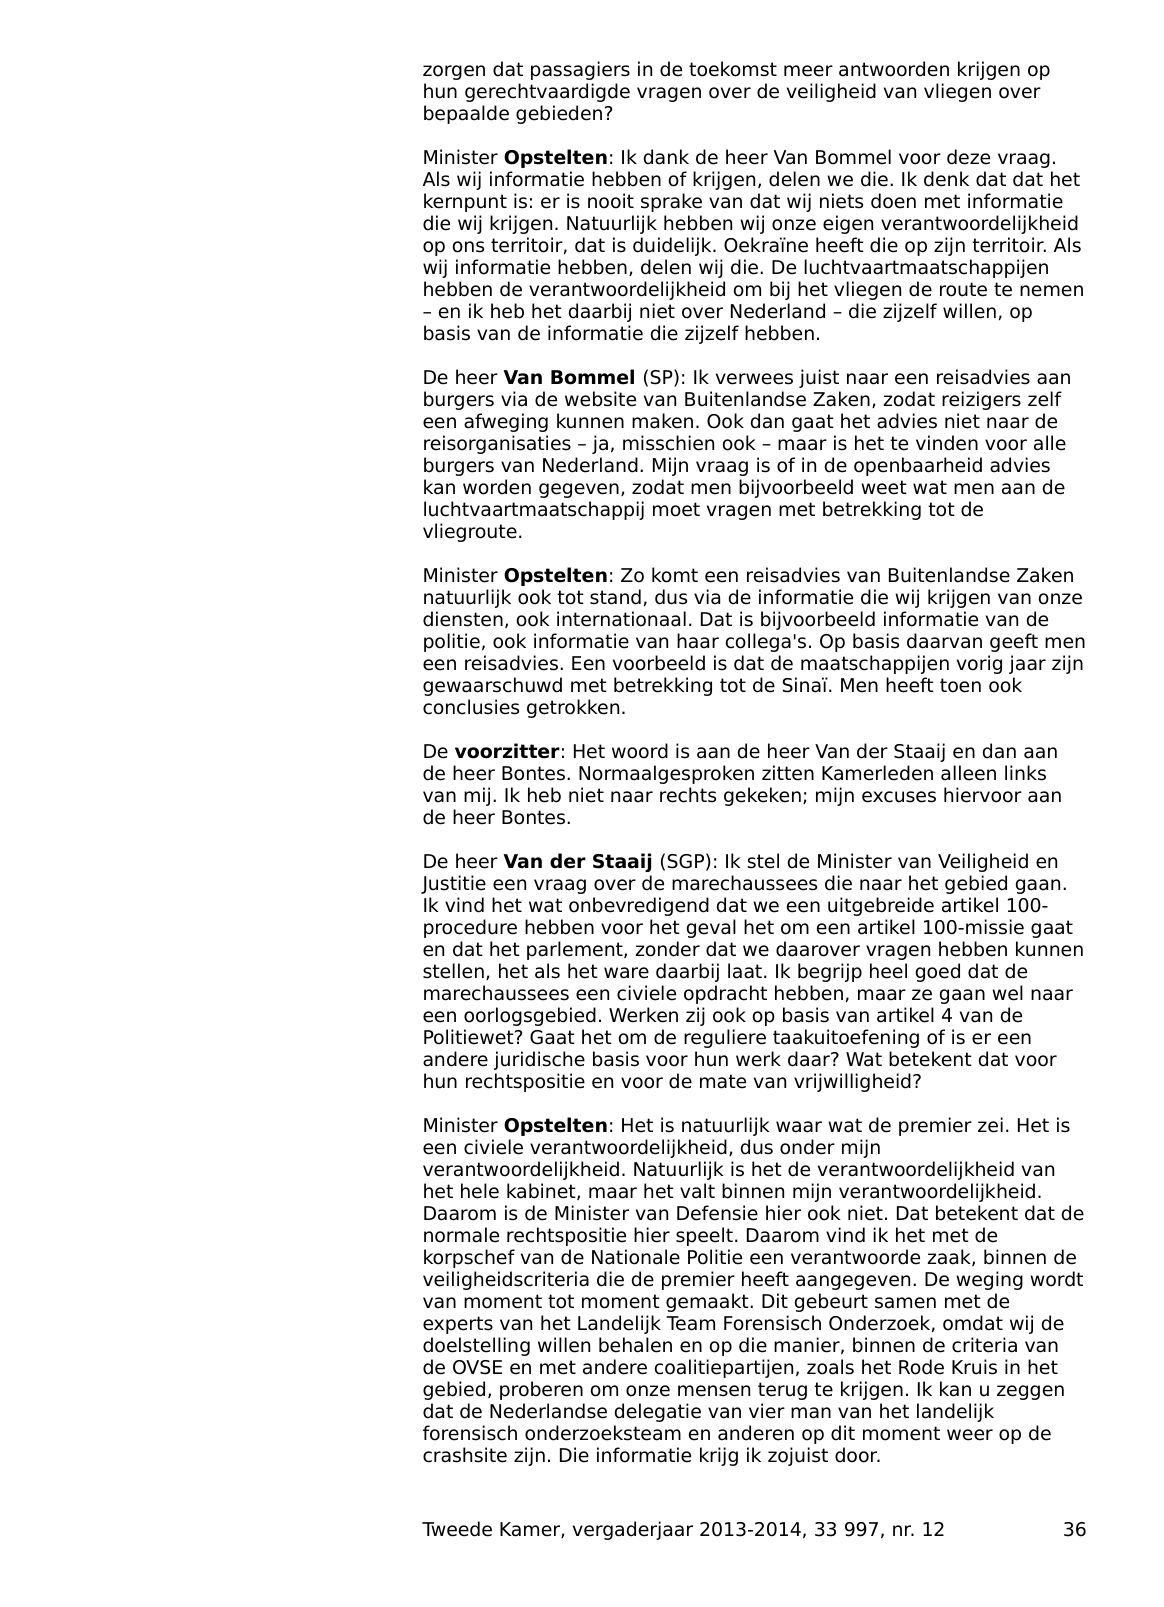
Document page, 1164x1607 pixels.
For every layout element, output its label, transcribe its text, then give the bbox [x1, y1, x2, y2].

text De heer Van Bommel (SP): Ik verwees juist naar een reisadvies aan burgers via de website van Buitenlandse Zaken, zodat reizigers zelf een afweging kunnen maken. Ook dan gaat het advies niet naar de reisorganisaties – ja, misschien ook – maar is het te vinden voor alle burgers van Nederland. Mijn vraag is of in de openbaarheid advies kan worden gegeven, zodat men bijvoorbeeld weet wat men aan de luchtvaartmaatschappij moet vragen met betrekking tot de vliegroute. [422, 367, 1087, 543]
text De voorzitter: Het woord is aan de heer Van der Staaij en dan aan de heer Bontes. Normaalgesproken zitten Kamerleden alleen links van mij. Ik heb niet naar rechts gekeken; mijn excuses hiervoor aan de heer Bontes. [422, 741, 1087, 829]
text zorgen dat passagiers in de toekomst meer antwoorden krijgen op hun gerechtvaardigde vragen over de veiligheid van vliegen over bepaalde gebieden? [422, 59, 1087, 125]
text De heer Van der Staaij (SGP): Ik stel de Minister van Veiligheid en Justitie een vraag over de marechaussees die naar het gebied gaan. Ik vind het wat onbevredigend dat we een uitgebreide artikel 100-procedure hebben voor het geval het om een artikel 100-missie gaat en dat het parlement, zonder dat we daarover vragen hebben kunnen stellen, het als het ware daarbij laat. Ik begrijp heel goed dat de marechaussees een civiele opdracht hebben, maar ze gaan wel naar een oorlogsgebied. Werken zij ook op basis van artikel 4 van de Politiewet? Gaat het om de reguliere taakuitoefening of is er een andere juridische basis voor hun werk daar? Wat betekent dat voor hun rechtspositie en voor de mate van vrijwilligheid? [422, 851, 1087, 1093]
text Minister Opstelten: Het is natuurlijk waar wat de premier zei. Het is een civiele verantwoordelijkheid, dus onder mijn verantwoordelijkheid. Natuurlijk is het de verantwoordelijkheid van het hele kabinet, maar het valt binnen mijn verantwoordelijkheid. Daarom is de Minister van Defensie hier ook niet. Dat betekent dat de normale rechtspositie hier speelt. Daarom vind ik het met de korpschef van de Nationale Politie een verantwoorde zaak, binnen de veiligheidscriteria die de premier heeft aangegeven. De weging wordt van moment tot moment gemaakt. Dit gebeurt samen met de experts van het Landelijk Team Forensisch Onderzoek, omdat wij de doelstelling willen behalen en op die manier, binnen de criteria van de OVSE en met andere coalitiepartijen, zoals het Rode Kruis in het gebied, proberen om onze mensen terug te krijgen. Ik kan u zeggen dat de Nederlandse delegatie van vier man van het landelijk forensisch onderzoeksteam en anderen op dit moment weer op de crashsite zijn. Die informatie krijg ik zojuist door. [422, 1115, 1087, 1467]
text Minister Opstelten: Zo komt een reisadvies van Buitenlandse Zaken natuurlijk ook tot stand, dus via de informatie die wij krijgen van onze diensten, ook internationaal. Dat is bijvoorbeeld informatie van de politie, ook informatie van haar collega's. Op basis daarvan geeft men een reisadvies. Een voorbeeld is dat de maatschappijen vorig jaar zijn gewaarschuwd met betrekking tot de Sinaï. Men heeft toen ook conclusies getrokken. [422, 565, 1087, 719]
text Minister Opstelten: Ik dank de heer Van Bommel voor deze vraag. Als wij informatie hebben of krijgen, delen we die. Ik denk dat dat het kernpunt is: er is nooit sprake van dat wij niets doen met informatie die wij krijgen. Natuurlijk hebben wij onze eigen verantwoordelijkheid op ons territoir, dat is duidelijk. Oekraïne heeft die op zijn territoir. Als wij informatie hebben, delen wij die. De luchtvaartmaatschappijen hebben de verantwoordelijkheid om bij het vliegen de route te nemen – en ik heb het daarbij niet over Nederland – die zijzelf willen, op basis van de informatie die zijzelf hebben. [422, 147, 1087, 345]
